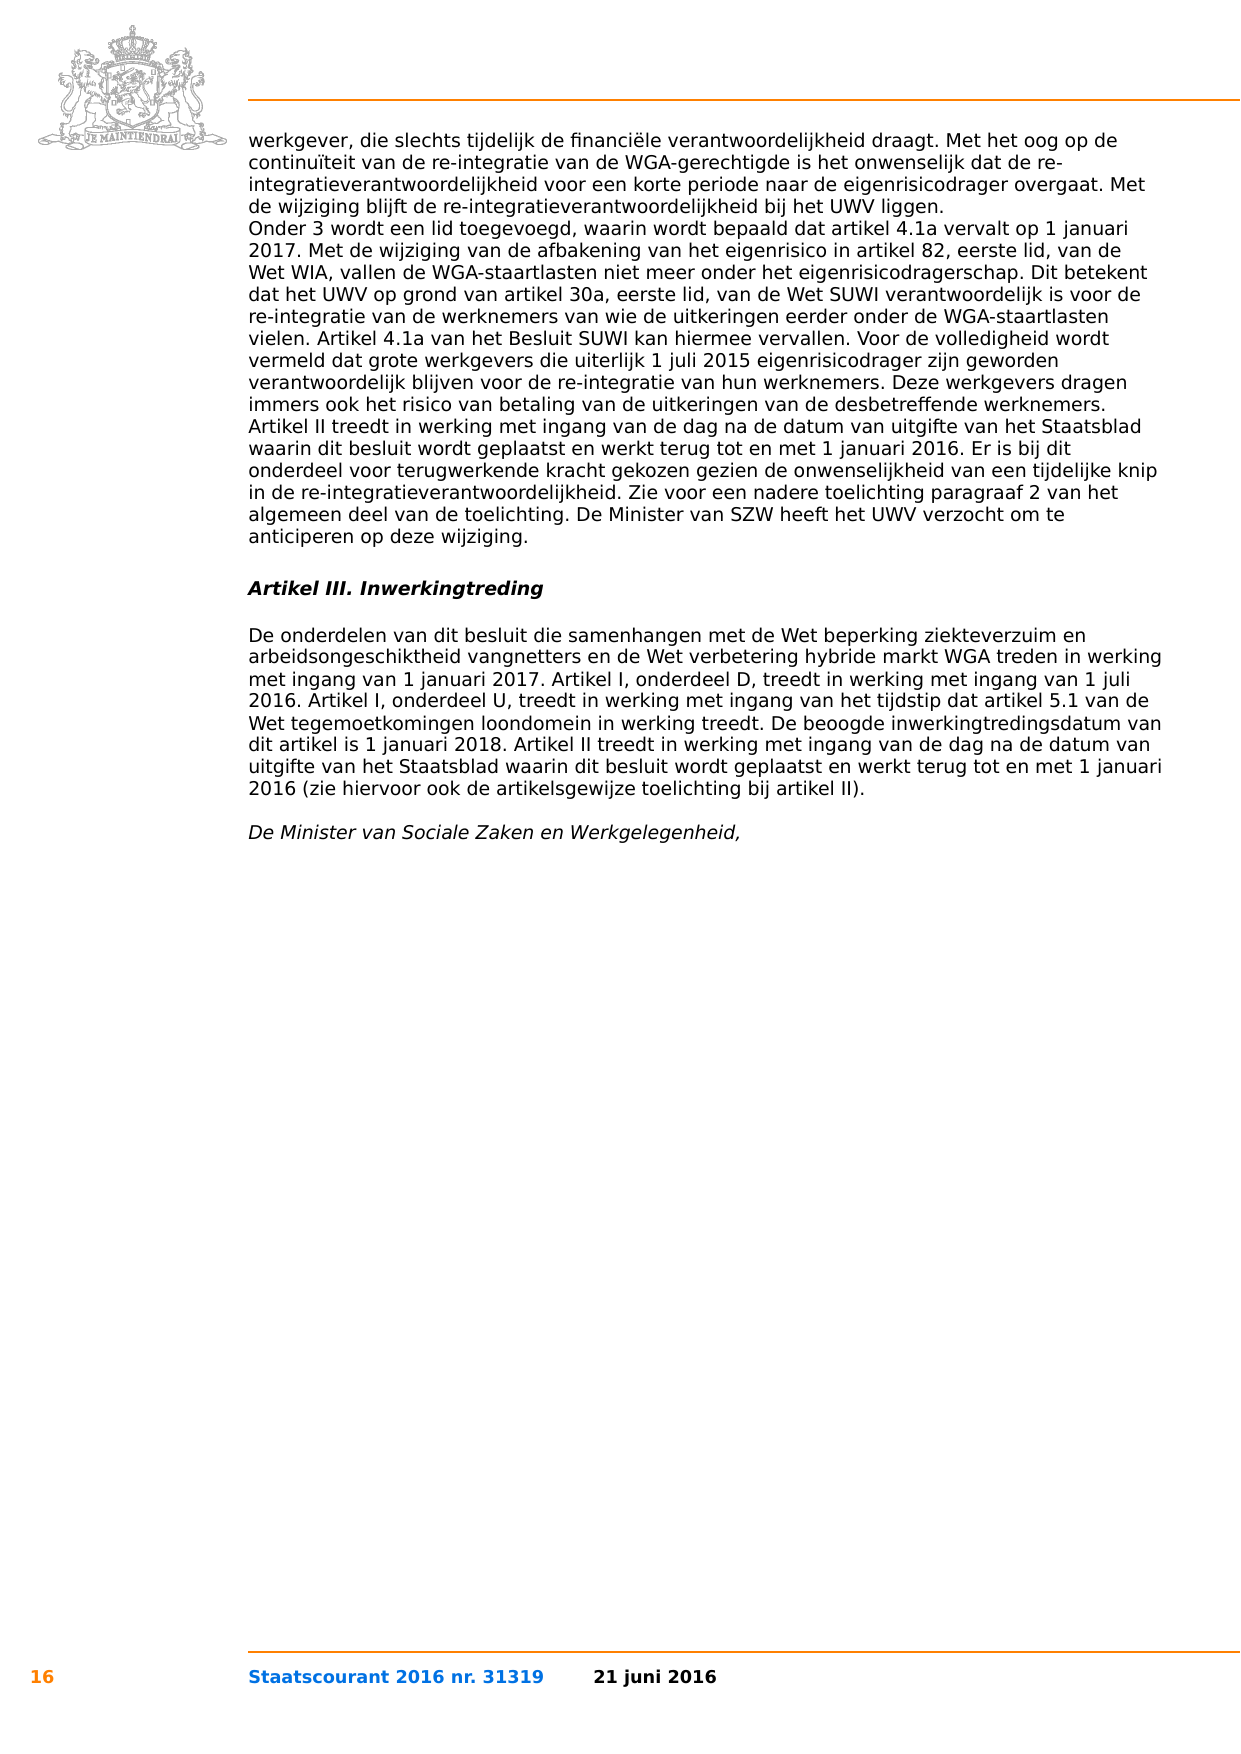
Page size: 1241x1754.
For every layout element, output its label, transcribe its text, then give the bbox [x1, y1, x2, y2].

text Artikel II treedt in werking met ingang van de dag na de datum van uitgifte van het Staatsblad waarin dit besluit wordt geplaatst en werkt terug tot en met 1 januari 2016. Er is bij dit onderdeel voor terugwerkende kracht gekozen gezien de onwenselijkheid van een tijdelijke knip in de re-integratieverantwoordelijkheid. Zie voor een nadere toelichting paragraaf 2 van het algemeen deel van de toelichting. De Minister van SZW heeft het UWV verzocht om te anticiperen op deze wijziging. [248, 416, 1163, 547]
text De Minister van Sociale Zaken en Werkgelegenheid, [248, 822, 1163, 844]
text Onder 3 wordt een lid toegevoegd, waarin wordt bepaald dat artikel 4.1a vervalt op 1 januari 2017. Met de wijziging van de afbakening van het eigenrisico in artikel 82, eerste lid, van de Wet WIA, vallen de WGA-staartlasten niet meer onder het eigenrisicodragerschap. Dit betekent dat het UWV op grond van artikel 30a, eerste lid, van de Wet SUWI verantwoordelijk is voor de re-integratie van de werknemers van wie de uitkeringen eerder onder de WGA-staartlasten vielen. Artikel 4.1a van het Besluit SUWI kan hiermee vervallen. Voor de volledigheid wordt vermeld dat grote werkgevers die uiterlijk 1 juli 2015 eigenrisicodrager zijn geworden verantwoordelijk blijven voor de re-integratie van hun werknemers. Deze werkgevers dragen immers ook het risico van betaling van de uitkeringen van de desbetreffende werknemers. [248, 218, 1163, 416]
text De onderdelen van dit besluit die samenhangen met de Wet beperking ziekteverzuim en arbeidsongeschiktheid vangnetters en de Wet verbetering hybride markt WGA treden in werking met ingang van 1 januari 2017. Artikel I, onderdeel D, treedt in werking met ingang van 1 juli 2016. Artikel I, onderdeel U, treedt in werking met ingang van het tijdstip dat artikel 5.1 van de Wet tegemoetkomingen loondomein in werking treedt. De beoogde inwerkingtredingsdatum van dit artikel is 1 januari 2018. Artikel II treedt in werking met ingang van de dag na de datum van uitgifte van het Staatsblad waarin dit besluit wordt geplaatst en werkt terug tot en met 1 januari 2016 (zie hiervoor ook de artikelsgewijze toelichting bij artikel II). [248, 624, 1163, 800]
text werkgever, die slechts tijdelijk de financiële verantwoordelijkheid draagt. Met het oog op de continuïteit van de re-integratie van de WGA-gerechtigde is het onwenselijk dat de re-integratieverantwoordelijkheid voor een korte periode naar de eigenrisicodrager overgaat. Met de wijziging blijft de re-integratieverantwoordelijkheid bij het UWV liggen. [248, 130, 1163, 218]
picture [38, 25, 227, 150]
subtitle Artikel III. Inwerkingtreding [248, 577, 1163, 599]
